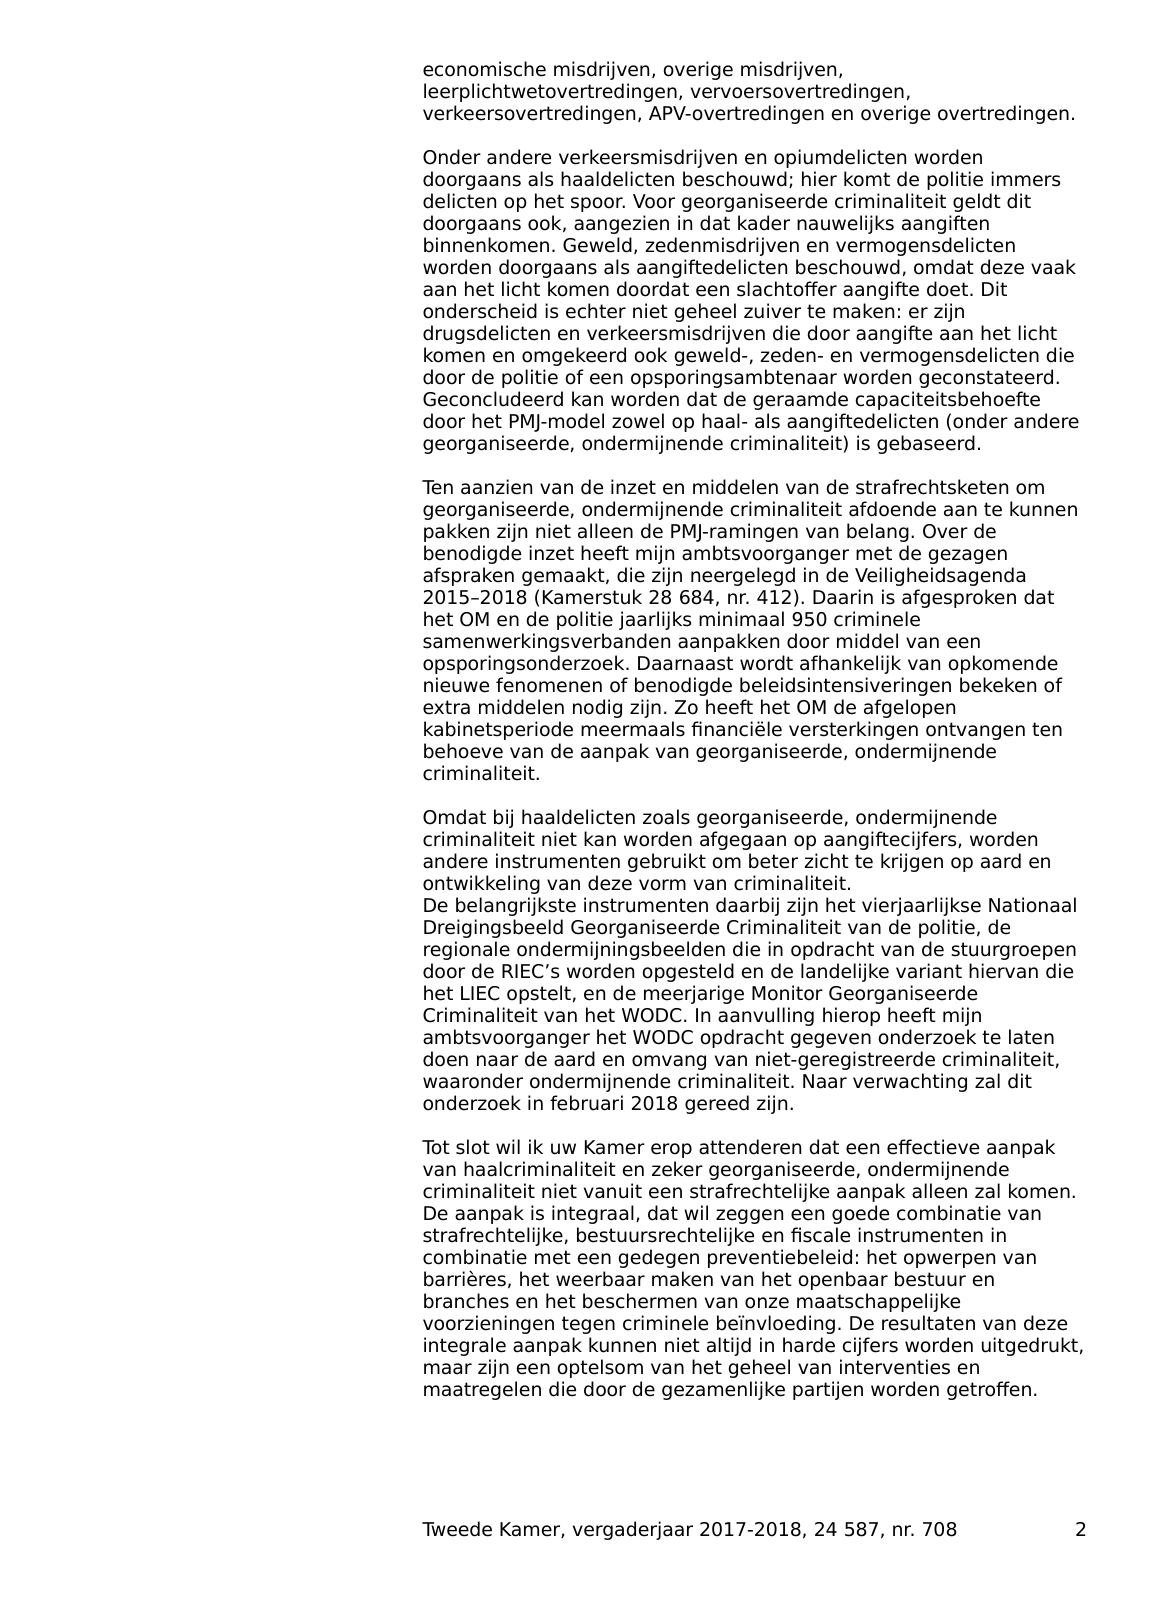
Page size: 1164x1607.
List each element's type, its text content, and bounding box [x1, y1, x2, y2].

text Omdat bij haaldelicten zoals georganiseerde, ondermijnende criminaliteit niet kan worden afgegaan op aangiftecijfers, worden andere instrumenten gebruikt om beter zicht te krijgen op aard en ontwikkeling van deze vorm van criminaliteit. [422, 807, 1087, 895]
text Onder andere verkeersmisdrijven en opiumdelicten worden doorgaans als haaldelicten beschouwd; hier komt de politie immers delicten op het spoor. Voor georganiseerde criminaliteit geldt dit doorgaans ook, aangezien in dat kader nauwelijks aangiften binnenkomen. Geweld, zedenmisdrijven en vermogensdelicten worden doorgaans als aangiftedelicten beschouwd, omdat deze vaak aan het licht komen doordat een slachtoffer aangifte doet. Dit onderscheid is echter niet geheel zuiver te maken: er zijn drugsdelicten en verkeersmisdrijven die door aangifte aan het licht komen en omgekeerd ook geweld-, zeden- en vermogensdelicten die door de politie of een opsporingsambtenaar worden geconstateerd. [422, 147, 1087, 389]
text economische misdrijven, overige misdrijven, leerplichtwetovertredingen, vervoersovertredingen, verkeersovertredingen, APV-overtredingen en overige overtredingen. [422, 59, 1087, 125]
text Geconcludeerd kan worden dat de geraamde capaciteitsbehoefte door het PMJ-model zowel op haal- als aangiftedelicten (onder andere georganiseerde, ondermijnende criminaliteit) is gebaseerd. [422, 389, 1087, 455]
text De belangrijkste instrumenten daarbij zijn het vierjaarlijkse Nationaal Dreigingsbeeld Georganiseerde Criminaliteit van de politie, de regionale ondermijningsbeelden die in opdracht van de stuurgroepen door de RIEC’s worden opgesteld en de landelijke variant hiervan die het LIEC opstelt, en de meerjarige Monitor Georganiseerde Criminaliteit van het WODC. In aanvulling hierop heeft mijn ambtsvoorganger het WODC opdracht gegeven onderzoek te laten doen naar de aard en omvang van niet-geregistreerde criminaliteit, waaronder ondermijnende criminaliteit. Naar verwachting zal dit onderzoek in februari 2018 gereed zijn. [422, 895, 1087, 1115]
text Ten aanzien van de inzet en middelen van de strafrechtsketen om georganiseerde, ondermijnende criminaliteit afdoende aan te kunnen pakken zijn niet alleen de PMJ-ramingen van belang. Over de benodigde inzet heeft mijn ambtsvoorganger met de gezagen afspraken gemaakt, die zijn neergelegd in de Veiligheidsagenda 2015–2018 (Kamerstuk 28 684, nr. 412). Daarin is afgesproken dat het OM en de politie jaarlijks minimaal 950 criminele samenwerkingsverbanden aanpakken door middel van een opsporingsonderzoek. Daarnaast wordt afhankelijk van opkomende nieuwe fenomenen of benodigde beleidsintensiveringen bekeken of extra middelen nodig zijn. Zo heeft het OM de afgelopen kabinetsperiode meermaals financiële versterkingen ontvangen ten behoeve van de aanpak van georganiseerde, ondermijnende criminaliteit. [422, 477, 1087, 785]
text Tot slot wil ik uw Kamer erop attenderen dat een effectieve aanpak van haalcriminaliteit en zeker georganiseerde, ondermijnende criminaliteit niet vanuit een strafrechtelijke aanpak alleen zal komen. De aanpak is integraal, dat wil zeggen een goede combinatie van strafrechtelijke, bestuursrechtelijke en fiscale instrumenten in combinatie met een gedegen preventiebeleid: het opwerpen van barrières, het weerbaar maken van het openbaar bestuur en branches en het beschermen van onze maatschappelijke voorzieningen tegen criminele beïnvloeding. De resultaten van deze integrale aanpak kunnen niet altijd in harde cijfers worden uitgedrukt, maar zijn een optelsom van het geheel van interventies en maatregelen die door de gezamenlijke partijen worden getroffen. [422, 1137, 1087, 1401]
